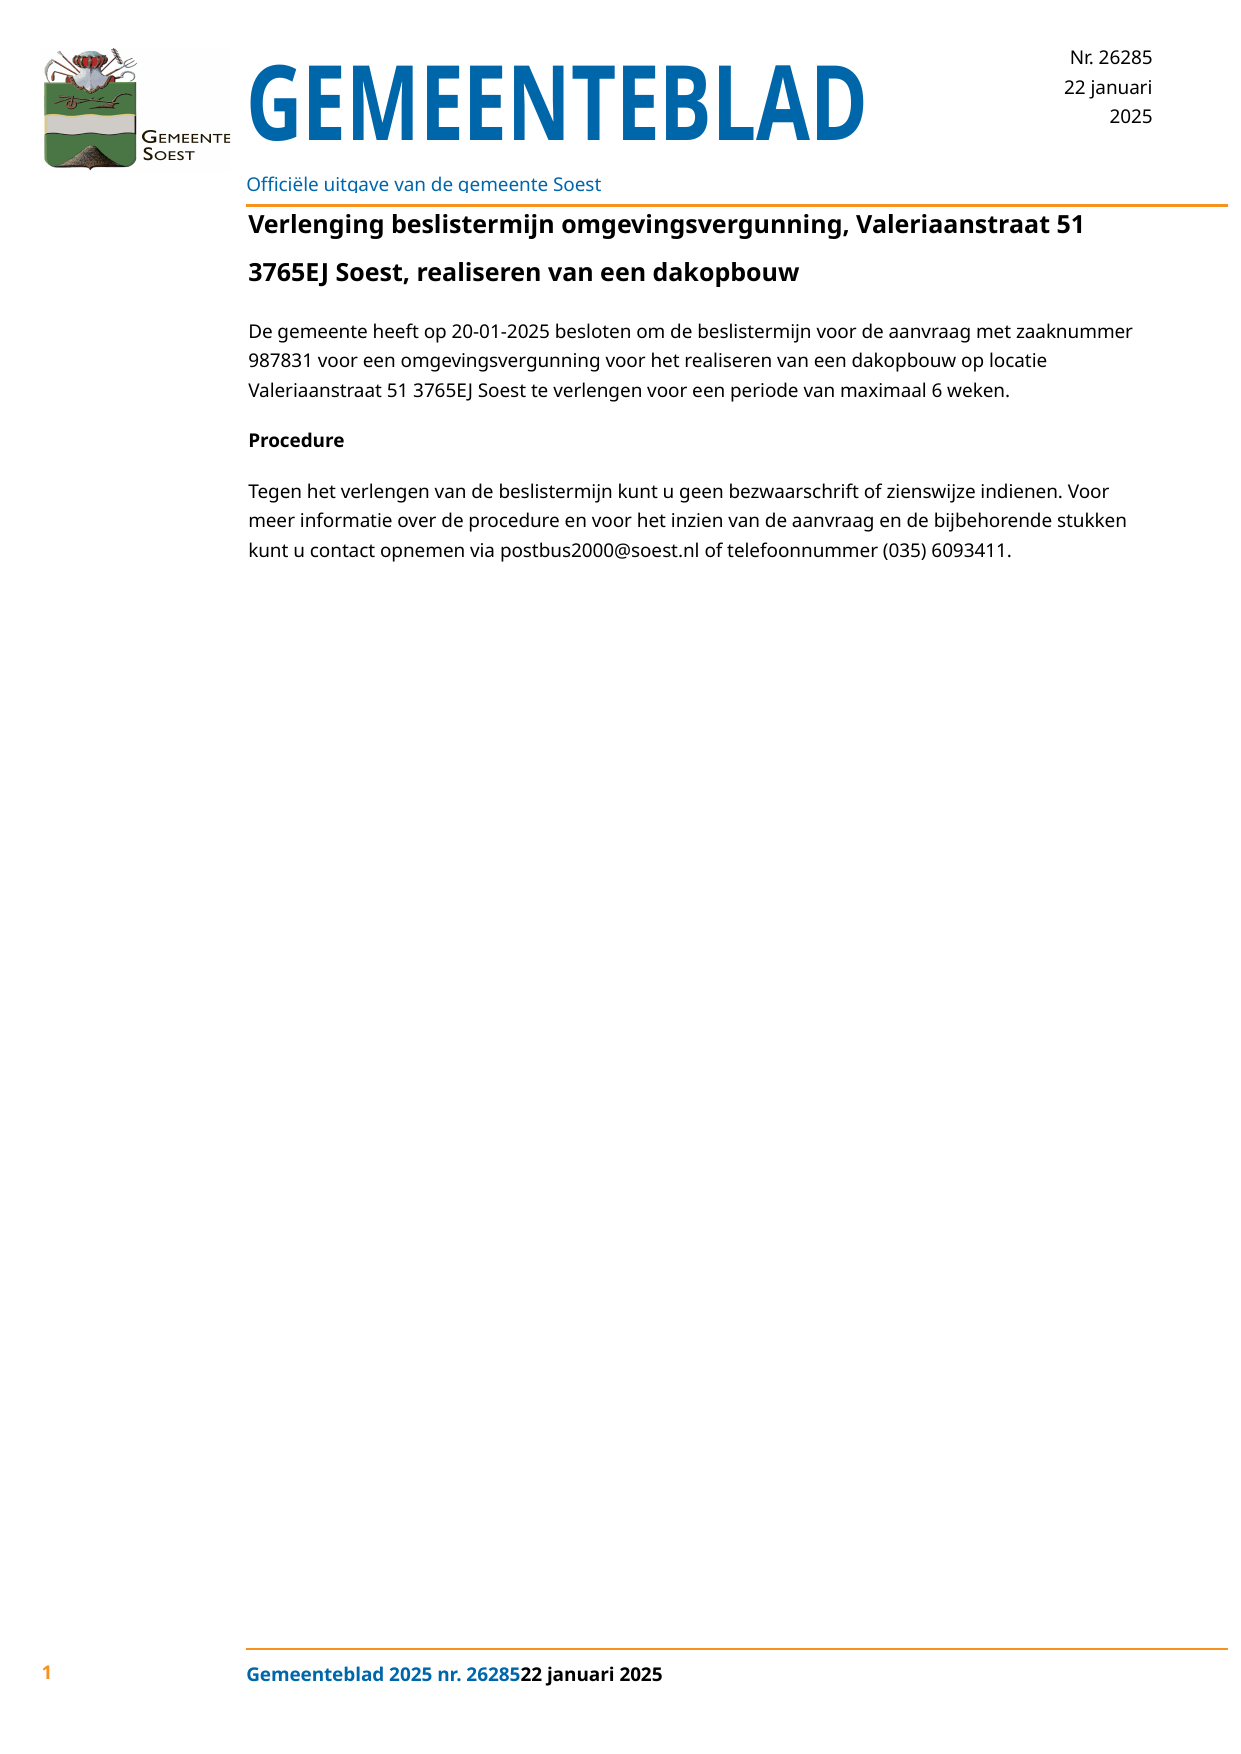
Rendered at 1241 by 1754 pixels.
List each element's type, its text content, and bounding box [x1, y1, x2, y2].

text De gemeente heeft op 20-01-2025 besloten om de beslistermijn voor de aanvraag met zaaknummer 987831 voor een omgevingsvergunning voor het realiseren van een dakopbouw op locatie Valeriaanstraat 51 3765EJ Soest te verlengen voor een periode van maximaal 6 weken. [248, 318, 1152, 403]
text Procedure [248, 427, 1152, 453]
text Tegen het verlengen van de beslistermijn kunt u geen bezwaarschrift of zienswijze indienen. Voor meer informatie over de procedure en voor het inzien van de aanvraag en de bijbehorende stukken kunt u contact opnemen via postbus2000@soest.nl of telefoonnummer (035) 6093411. [248, 478, 1152, 563]
picture [41, 47, 231, 172]
text Verlenging beslistermijn omgevingsvergunning, Valeriaanstraat 51 3765EJ Soest, realiseren van een dakopbouw [248, 207, 1152, 288]
